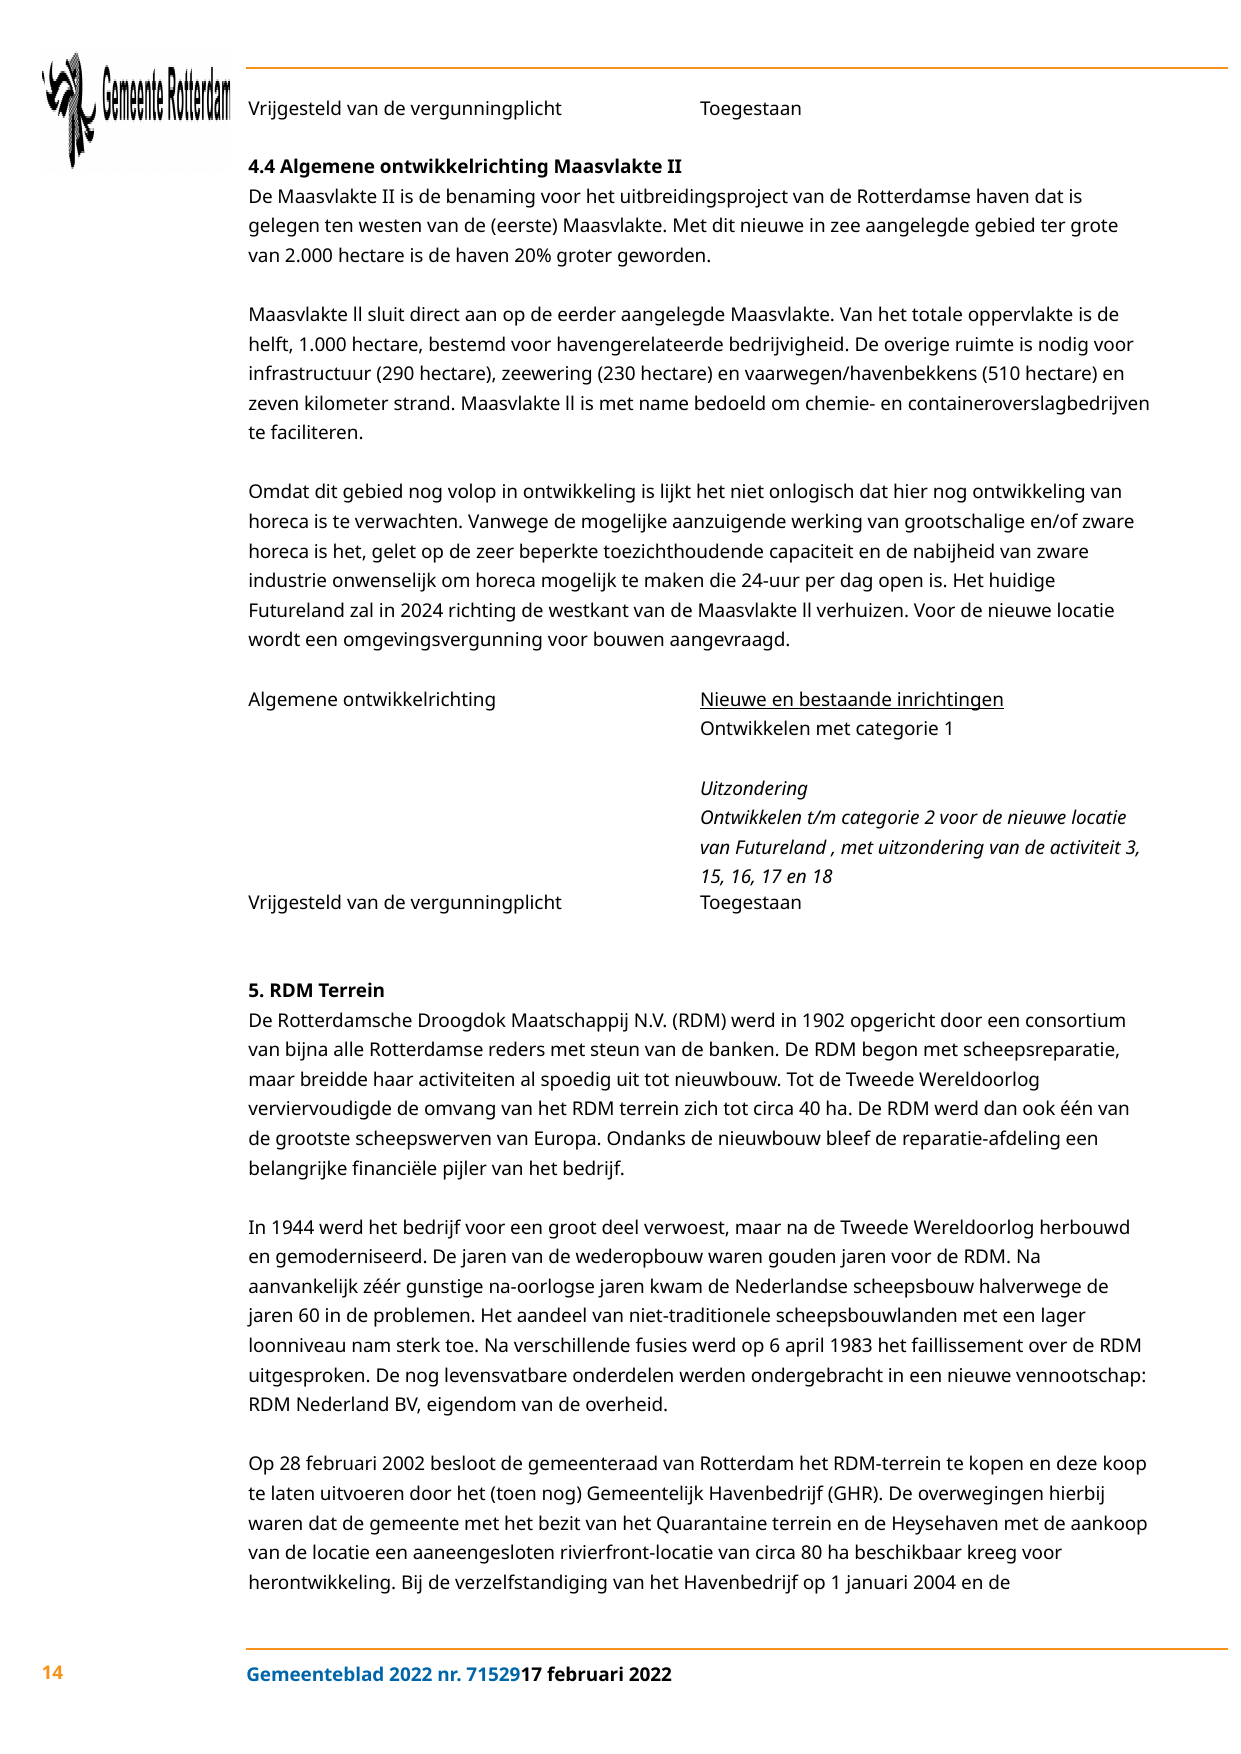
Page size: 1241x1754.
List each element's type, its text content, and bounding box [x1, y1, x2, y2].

text Omdat dit gebied nog volop in ontwikkeling is lijkt het niet onlogisch dat hier nog ontwikkeling van horeca is te verwachten. Vanwege de mogelijke aanzuigende werking van grootschalige en/of zware horeca is het, gelet op de zeer beperkte toezichthoudende capaciteit en de nabijheid van zware industrie onwenselijk om horeca mogelijk te maken die 24-uur per dag open is. Het huidige Futureland zal in 2024 richting de westkant van de Maasvlakte ll verhuizen. Voor de nieuwe locatie wordt een omgevingsvergunning voor bouwen aangevraagd. [248, 479, 1152, 652]
text Maasvlakte ll sluit direct aan op de eerder aangelegde Maasvlakte. Van het totale oppervlakte is de helft, 1.000 hectare, bestemd voor havengerelateerde bedrijvigheid. De overige ruimte is nodig voor infrastructuur (290 hectare), zeewering (230 hectare) en vaarwegen/havenbekkens (510 hectare) en zeven kilometer strand. Maasvlakte ll is met name bedoeld om chemie- en containeroverslagbedrijven te faciliteren. [248, 301, 1152, 445]
table_cell Toegestaan [700, 889, 1152, 915]
text In 1944 werd het bedrijf voor een groot deel verwoest, maar na de Tweede Wereldoorlog herbouwd en gemoderniseerd. De jaren van de wederopbouw waren gouden jaren voor de RDM. Na aanvankelijk zéér gunstige na-oorlogse jaren kwam de Nederlandse scheepsbouw halverwege de jaren 60 in de problemen. Het aandeel van niet-traditionele scheepsbouwlanden met een lager loonniveau nam sterk toe. Na verschillende fusies werd op 6 april 1983 het faillissement over de RDM uitgesproken. De nog levensvatbare onderdelen werden ondergebracht in een nieuwe vennootschap: RDM Nederland BV, eigendom van de overheid. [248, 1214, 1152, 1417]
table_cell Toegestaan [700, 95, 1152, 121]
table_cell Vrijgesteld van de vergunningplicht [248, 95, 700, 121]
table_header Nieuwe en bestaande inrichtingen Ontwikkelen met categorie 1 Uitzondering Ontwikkelen t/m categorie 2 voor de nieuwe locatie van Futureland , met uitzondering van de activiteit 3, 15, 16, 17 en 18 [700, 686, 1152, 889]
table_cell Vrijgesteld van de vergunningplicht [248, 889, 700, 915]
text De Rotterdamsche Droogdok Maatschappij N.V. (RDM) werd in 1902 opgericht door een consortium van bijna alle Rotterdamse reders met steun van de banken. De RDM begon met scheepsreparatie, maar breidde haar activiteiten al spoedig uit tot nieuwbouw. Tot de Tweede Wereldoorlog verviervoudigde de omvang van het RDM terrein zich tot circa 40 ha. De RDM werd dan ook één van de grootste scheepswerven van Europa. Ondanks de nieuwbouw bleef de reparatie-afdeling een belangrijke financiële pijler van het bedrijf. [248, 1007, 1152, 1181]
text De Maasvlakte II is de benaming voor het uitbreidingsproject van de Rotterdamse haven dat is gelegen ten westen van de (eerste) Maasvlakte. Met dit nieuwe in zee aangelegde gebied ter grote van 2.000 hectare is de haven 20% groter geworden. [248, 183, 1152, 268]
text Op 28 februari 2002 besloot de gemeenteraad van Rotterdam het RDM-terrein te kopen en deze koop te laten uitvoeren door het (toen nog) Gemeentelijk Havenbedrijf (GHR). De overwegingen hierbij waren dat de gemeente met het bezit van het Quarantaine terrein en de Heysehaven met de aankoop van de locatie een aaneengesloten rivierfront-locatie van circa 80 ha beschikbaar kreeg voor herontwikkeling. Bij de verzelfstandiging van het Havenbedrijf op 1 januari 2004 en de [248, 1451, 1152, 1595]
text 5. RDM Terrein [248, 977, 1152, 1003]
text 4.4 Algemene ontwikkelrichting Maasvlakte II [248, 153, 1152, 179]
picture [41, 47, 231, 172]
table_header Algemene ontwikkelrichting [248, 686, 700, 889]
